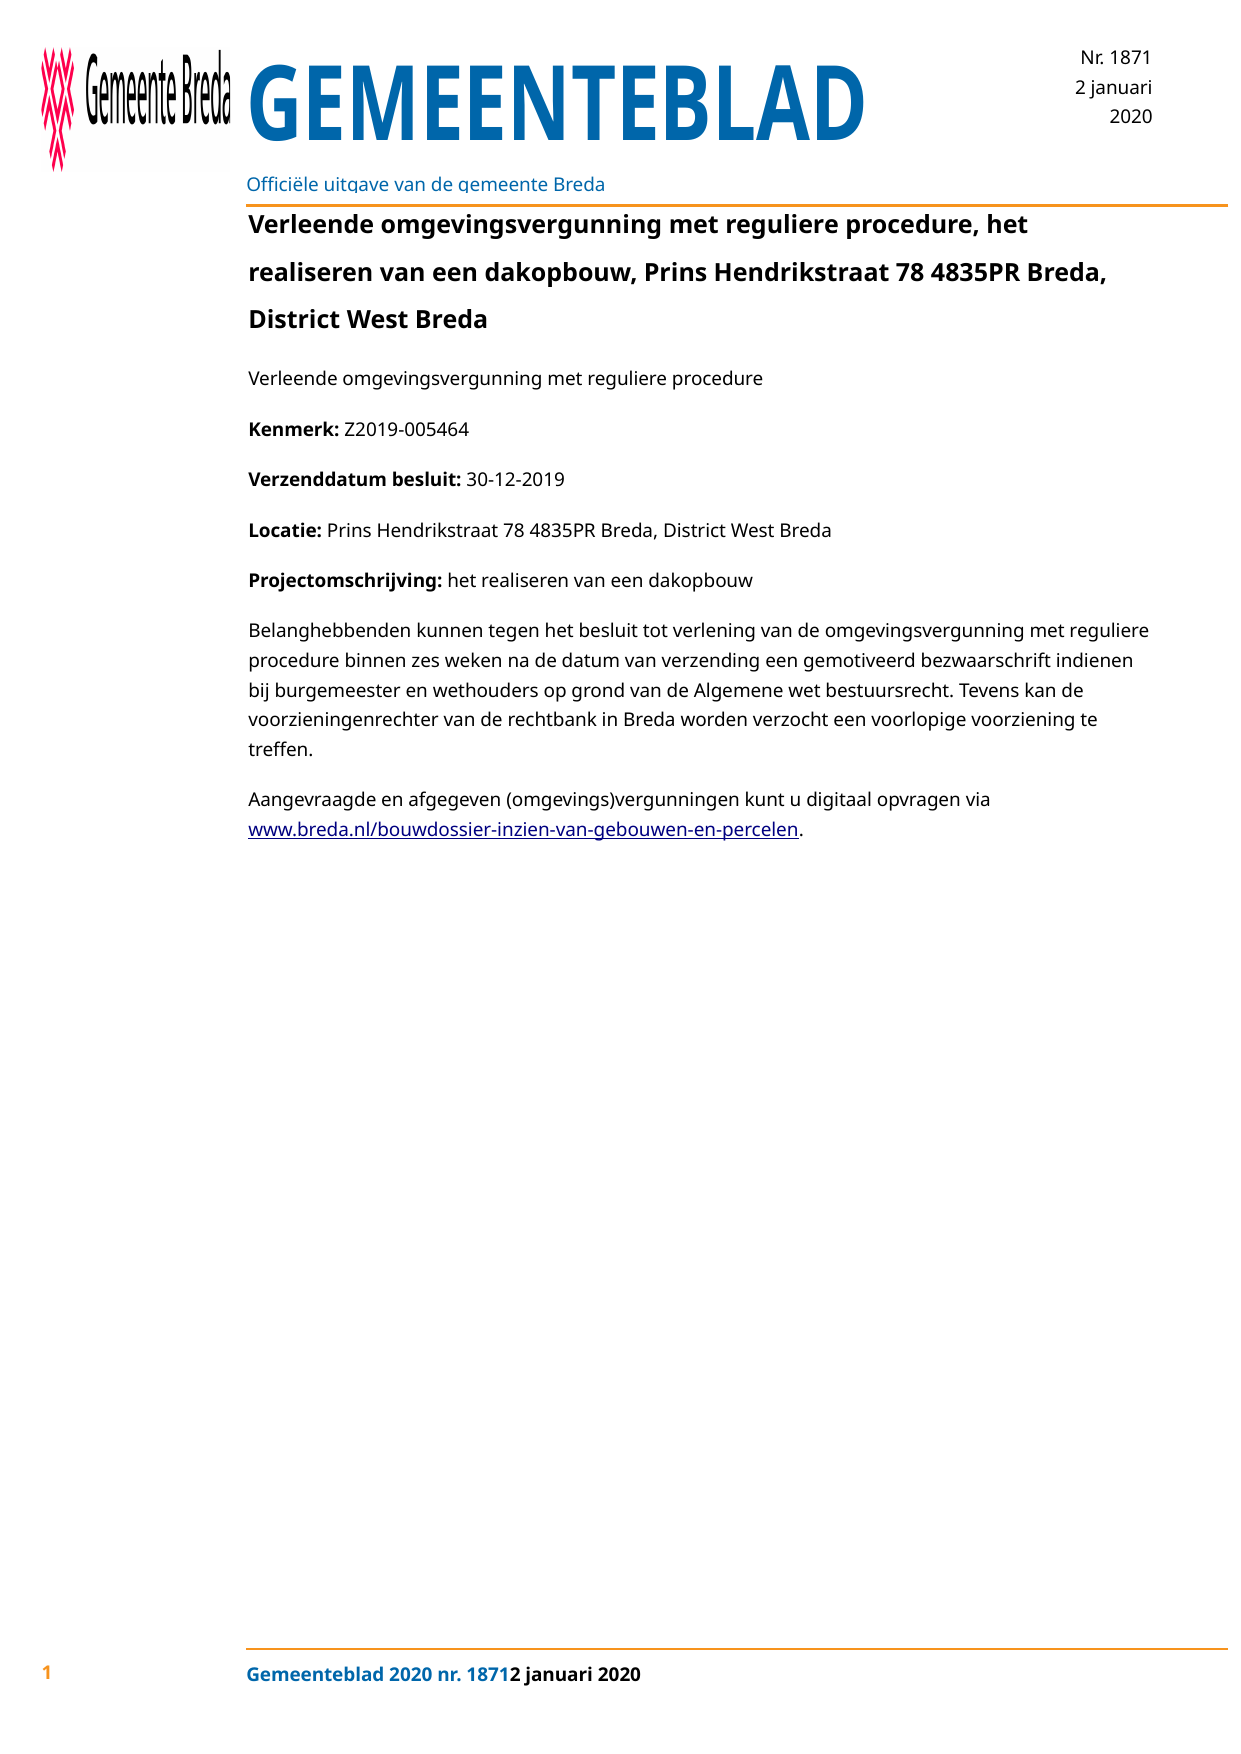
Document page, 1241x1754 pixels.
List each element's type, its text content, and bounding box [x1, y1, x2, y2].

text Aangevraagde en afgegeven (omgevings)vergunningen kunt u digitaal opvragen via www.breda.nl/bouwdossier-inzien-van-gebouwen-en-percelen. [248, 786, 1152, 842]
text Kenmerk: Z2019-005464 [248, 416, 1152, 442]
text Verleende omgevingsvergunning met reguliere procedure [248, 366, 1152, 391]
picture [41, 47, 231, 172]
text Verzenddatum besluit: 30-12-2019 [248, 466, 1152, 492]
text Verleende omgevingsvergunning met reguliere procedure, het realiseren van een dakopbouw, Prins Hendrikstraat 78 4835PR Breda, District West Breda [248, 207, 1152, 336]
text Projectomschrijving: het realiseren van een dakopbouw [248, 567, 1152, 593]
text Belanghebbenden kunnen tegen het besluit tot verlening van de omgevingsvergunning met reguliere procedure binnen zes weken na de datum van verzending een gemotiveerd bezwaarschrift indienen bij burgemeester en wethouders op grond van de Algemene wet bestuursrecht. Tevens kan de voorzieningenrechter van de rechtbank in Breda worden verzocht een voorlopige voorziening te treffen. [248, 618, 1152, 762]
text Locatie: Prins Hendrikstraat 78 4835PR Breda, District West Breda [248, 517, 1152, 542]
